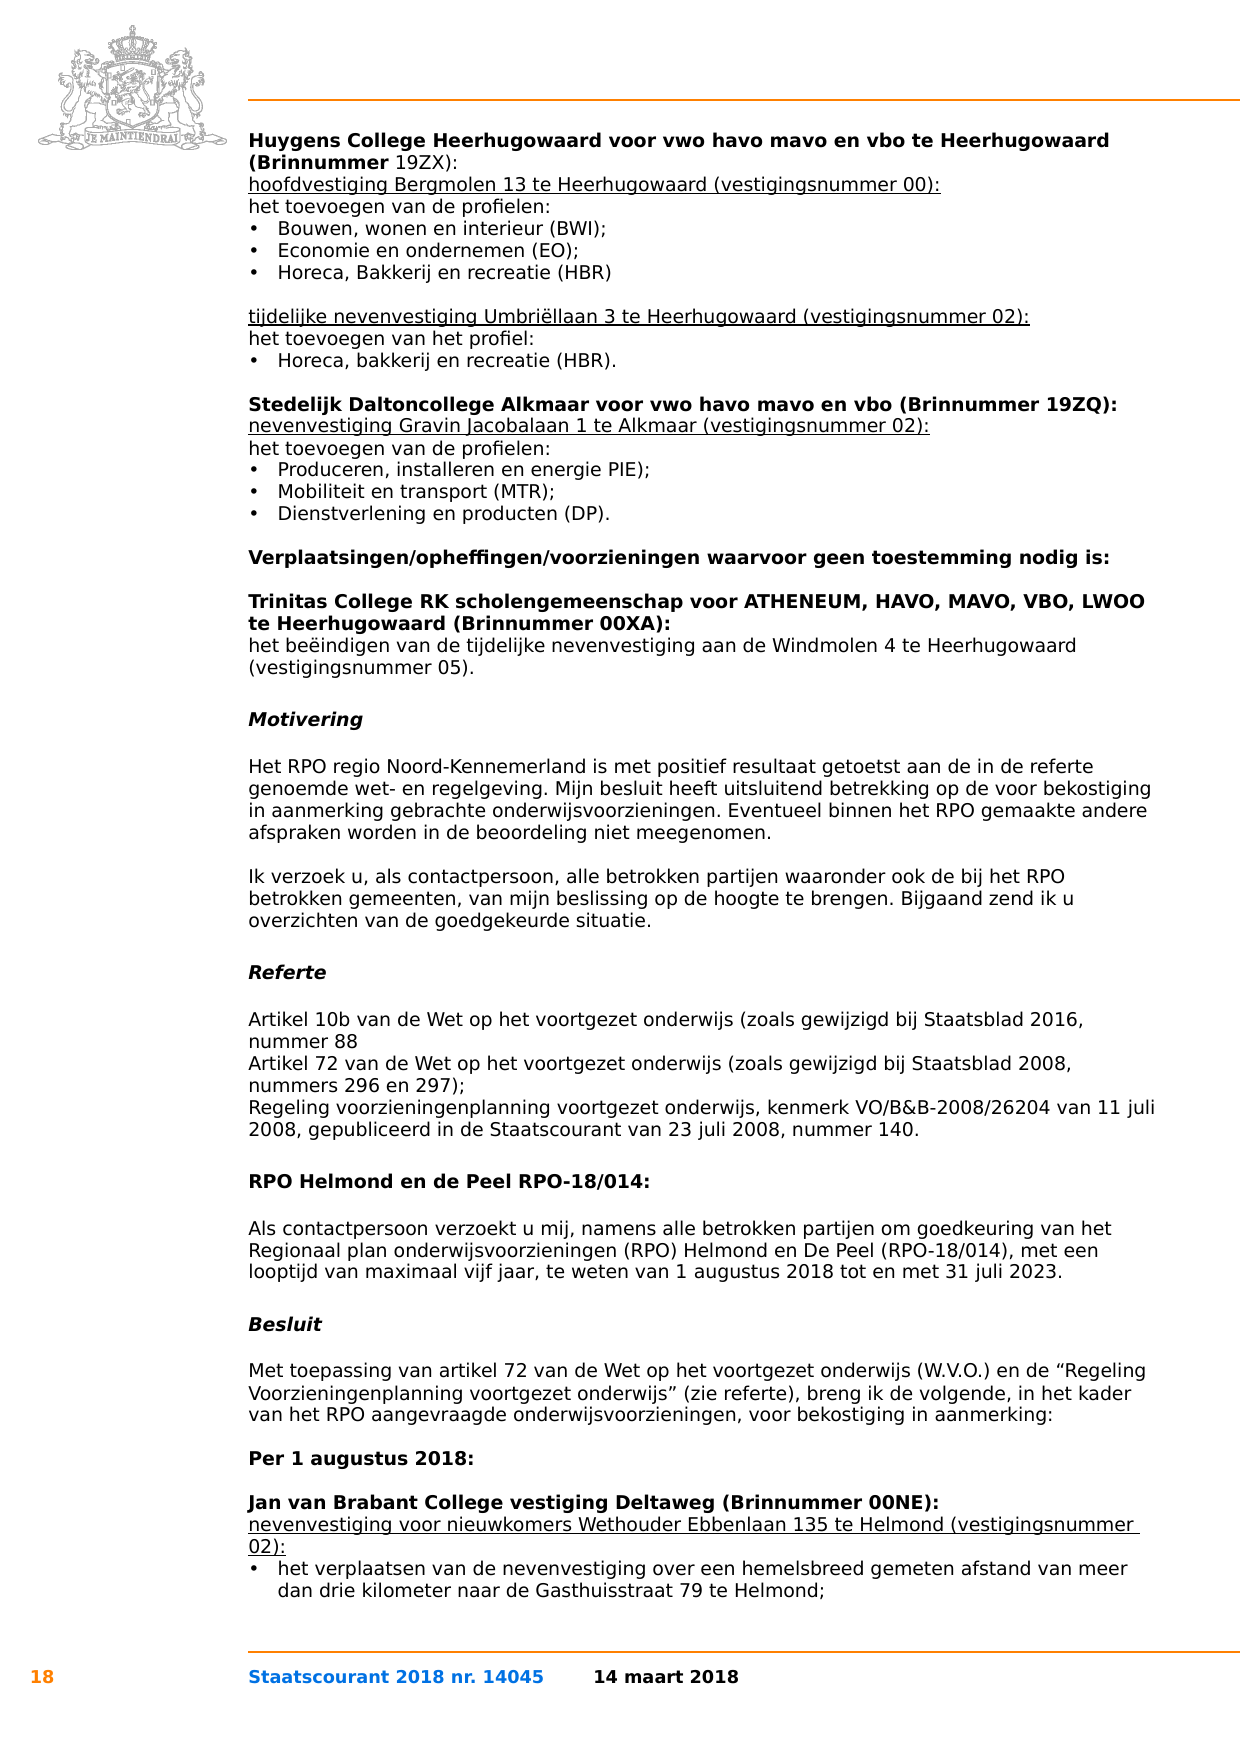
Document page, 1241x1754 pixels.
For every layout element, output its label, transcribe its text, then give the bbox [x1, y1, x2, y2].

text Verplaatsingen/opheffingen/voorzieningen waarvoor geen toestemming nodig is: [248, 547, 1163, 569]
picture [38, 25, 227, 150]
text tijdelijke nevenvestiging Umbriëllaan 3 te Heerhugowaard (vestigingsnummer 02): [248, 306, 1163, 328]
text Artikel 10b van de Wet op het voortgezet onderwijs (zoals gewijzigd bij Staatsblad 2016, nummer 88 [248, 1009, 1163, 1053]
text Als contactpersoon verzoekt u mij, namens alle betrokken partijen om goedkeuring van het Regionaal plan onderwijsvoorzieningen (RPO) Helmond en De Peel (RPO-18/014), met een looptijd van maximaal vijf jaar, te weten van 1 augustus 2018 tot en met 31 juli 2023. [248, 1217, 1163, 1283]
text Stedelijk Daltoncollege Alkmaar voor vwo havo mavo en vbo (Brinnummer 19ZQ): [248, 393, 1163, 415]
text nevenvestiging voor nieuwkomers Wethouder Ebbenlaan 135 te Helmond (vestigingsnummer 02): [248, 1514, 1163, 1558]
text het toevoegen van het profiel: [248, 328, 1163, 349]
subtitle Motivering [248, 709, 1163, 731]
text Regeling voorzieningenplanning voortgezet onderwijs, kenmerk VO/B&B-2008/26204 van 11 juli 2008, gepubliceerd in de Staatscourant van 23 juli 2008, nummer 140. [248, 1097, 1163, 1141]
text het beëindigen van de tijdelijke nevenvestiging aan de Windmolen 4 te Heerhugowaard (vestigingsnummer 05). [248, 635, 1163, 679]
text nevenvestiging Gravin Jacobalaan 1 te Alkmaar (vestigingsnummer 02): [248, 415, 1163, 437]
text Jan van Brabant College vestiging Deltaweg (Brinnummer 00NE): [248, 1492, 1163, 1514]
text Huygens College Heerhugowaard voor vwo havo mavo en vbo te Heerhugowaard (Brinnummer 19ZX): [248, 130, 1163, 174]
text • het verplaatsen van de nevenvestiging over een hemelsbreed gemeten afstand van meer dan drie kilometer naar de Gasthuisstraat 79 te Helmond; [248, 1558, 1163, 1602]
text • Horeca, bakkerij en recreatie (HBR). [248, 349, 1163, 372]
text hoofdvestiging Bergmolen 13 te Heerhugowaard (vestigingsnummer 00): [248, 174, 1163, 196]
text Met toepassing van artikel 72 van de Wet op het voortgezet onderwijs (W.V.O.) en de “Regeling Voorzieningenplanning voortgezet onderwijs” (zie referte), breng ik de volgende, in het kader van het RPO aangevraagde onderwijsvoorzieningen, voor bekostiging in aanmerking: [248, 1360, 1163, 1426]
text • Horeca, Bakkerij en recreatie (HBR) [248, 262, 1163, 284]
text het toevoegen van de profielen: [248, 196, 1163, 218]
text Artikel 72 van de Wet op het voortgezet onderwijs (zoals gewijzigd bij Staatsblad 2008, nummers 296 en 297); [248, 1053, 1163, 1097]
text Ik verzoek u, als contactpersoon, alle betrokken partijen waaronder ook de bij het RPO betrokken gemeenten, van mijn beslissing op de hoogte te brengen. Bijgaand zend ik u overzichten van de goedgekeurde situatie. [248, 866, 1163, 932]
text Per 1 augustus 2018: [248, 1448, 1163, 1470]
text • Mobiliteit en transport (MTR); [248, 481, 1163, 503]
text Het RPO regio Noord-Kennemerland is met positief resultaat getoetst aan de in de referte genoemde wet- en regelgeving. Mijn besluit heeft uitsluitend betrekking op de voor bekostiging in aanmerking gebrachte onderwijsvoorzieningen. Eventueel binnen het RPO gemaakte andere afspraken worden in de beoordeling niet meegenomen. [248, 756, 1163, 844]
text • Produceren, installeren en energie PIE); [248, 459, 1163, 481]
subtitle RPO Helmond en de Peel RPO-18/014: [248, 1171, 1163, 1192]
text • Dienstverlening en producten (DP). [248, 503, 1163, 525]
text Trinitas College RK scholengemeenschap voor ATHENEUM, HAVO, MAVO, VBO, LWOO te Heerhugowaard (Brinnummer 00XA): [248, 591, 1163, 635]
text het toevoegen van de profielen: [248, 437, 1163, 459]
text • Bouwen, wonen en interieur (BWI); [248, 218, 1163, 240]
text • Economie en ondernemen (EO); [248, 240, 1163, 262]
subtitle Referte [248, 962, 1163, 984]
subtitle Besluit [248, 1313, 1163, 1335]
